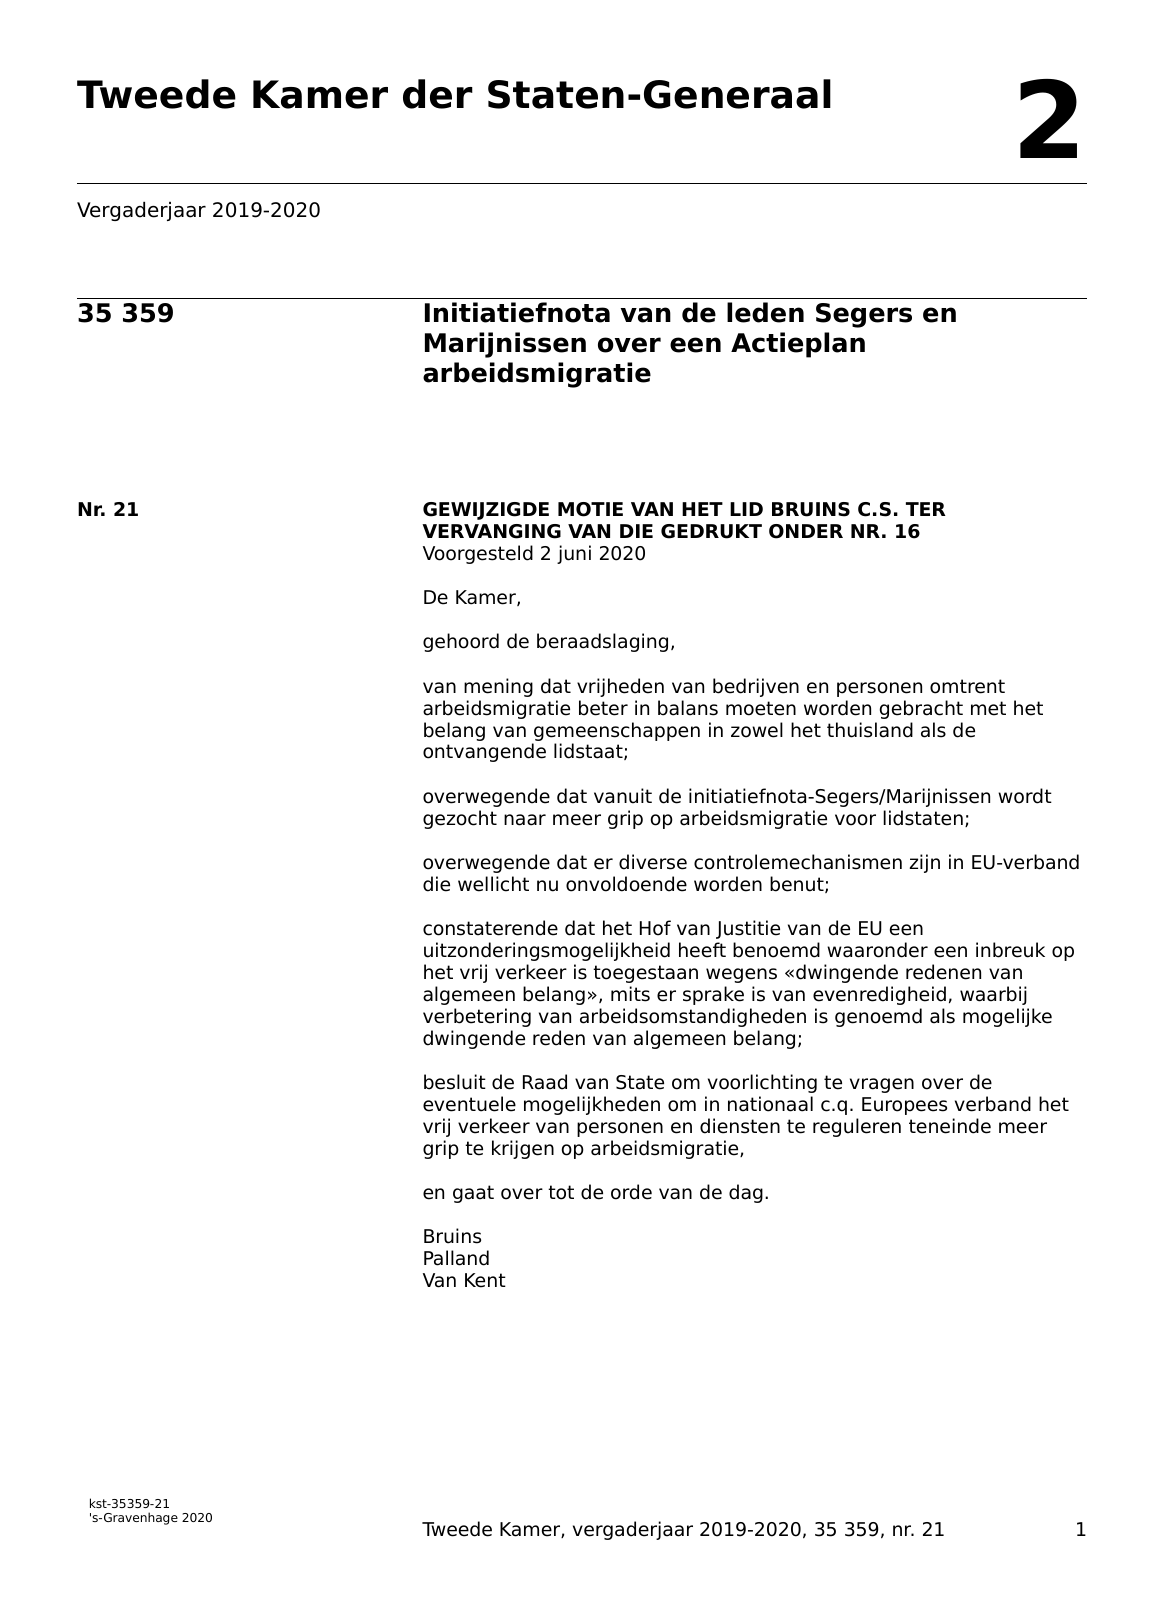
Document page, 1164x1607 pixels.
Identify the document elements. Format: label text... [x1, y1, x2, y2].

text overwegende dat vanuit de initiatiefnota-Segers/Marijnissen wordt gezocht naar meer grip op arbeidsmigratie voor lidstaten; [422, 786, 1087, 829]
text kst-35359-21 [88, 1497, 323, 1511]
subtitle 35 359 Initiatiefnota van de leden Segers en Marijnissen over een Actieplan arbeidsmigratie [77, 299, 1087, 388]
text 's-Gravenhage 2020 [88, 1511, 323, 1525]
subtitle Nr. 21 GEWIJZIGDE MOTIE VAN HET LID BRUINS C.S. TER VERVANGING VAN DIE GEDRUKT ONDER NR. 16 [77, 499, 1087, 543]
text constaterende dat het Hof van Justitie van de EU een uitzonderingsmogelijkheid heeft benoemd waaronder een inbreuk op het vrij verkeer is toegestaan wegens «dwingende redenen van algemeen belang», mits er sprake is van evenredigheid, waarbij verbetering van arbeidsomstandigheden is genoemd als mogelijke dwingende reden van algemeen belang; [422, 918, 1087, 1050]
table_cell Vergaderjaar 2019-2020 [77, 184, 1087, 298]
table_header Tweede Kamer der Staten-Generaal [77, 59, 886, 183]
text overwegende dat er diverse controlemechanismen zijn in EU-verband die wellicht nu onvoldoende worden benut; [422, 852, 1087, 896]
text gehoord de beraadslaging, [422, 631, 1087, 653]
text Van Kent [422, 1270, 1087, 1292]
text en gaat over tot de orde van de dag. [422, 1182, 1087, 1204]
text De Kamer, [422, 587, 1087, 609]
text besluit de Raad van State om voorlichting te vragen over de eventuele mogelijkheden om in nationaal c.q. Europees verband het vrij verkeer van personen en diensten te reguleren teneinde meer grip te krijgen op arbeidsmigratie, [422, 1072, 1087, 1160]
text Palland [422, 1248, 1087, 1270]
text Voorgesteld 2 juni 2020 [422, 543, 1087, 565]
table_header 2 [886, 59, 1087, 183]
text Bruins [422, 1226, 1087, 1248]
text van mening dat vrijheden van bedrijven en personen omtrent arbeidsmigratie beter in balans moeten worden gebracht met het belang van gemeenschappen in zowel het thuisland als de ontvangende lidstaat; [422, 676, 1087, 763]
